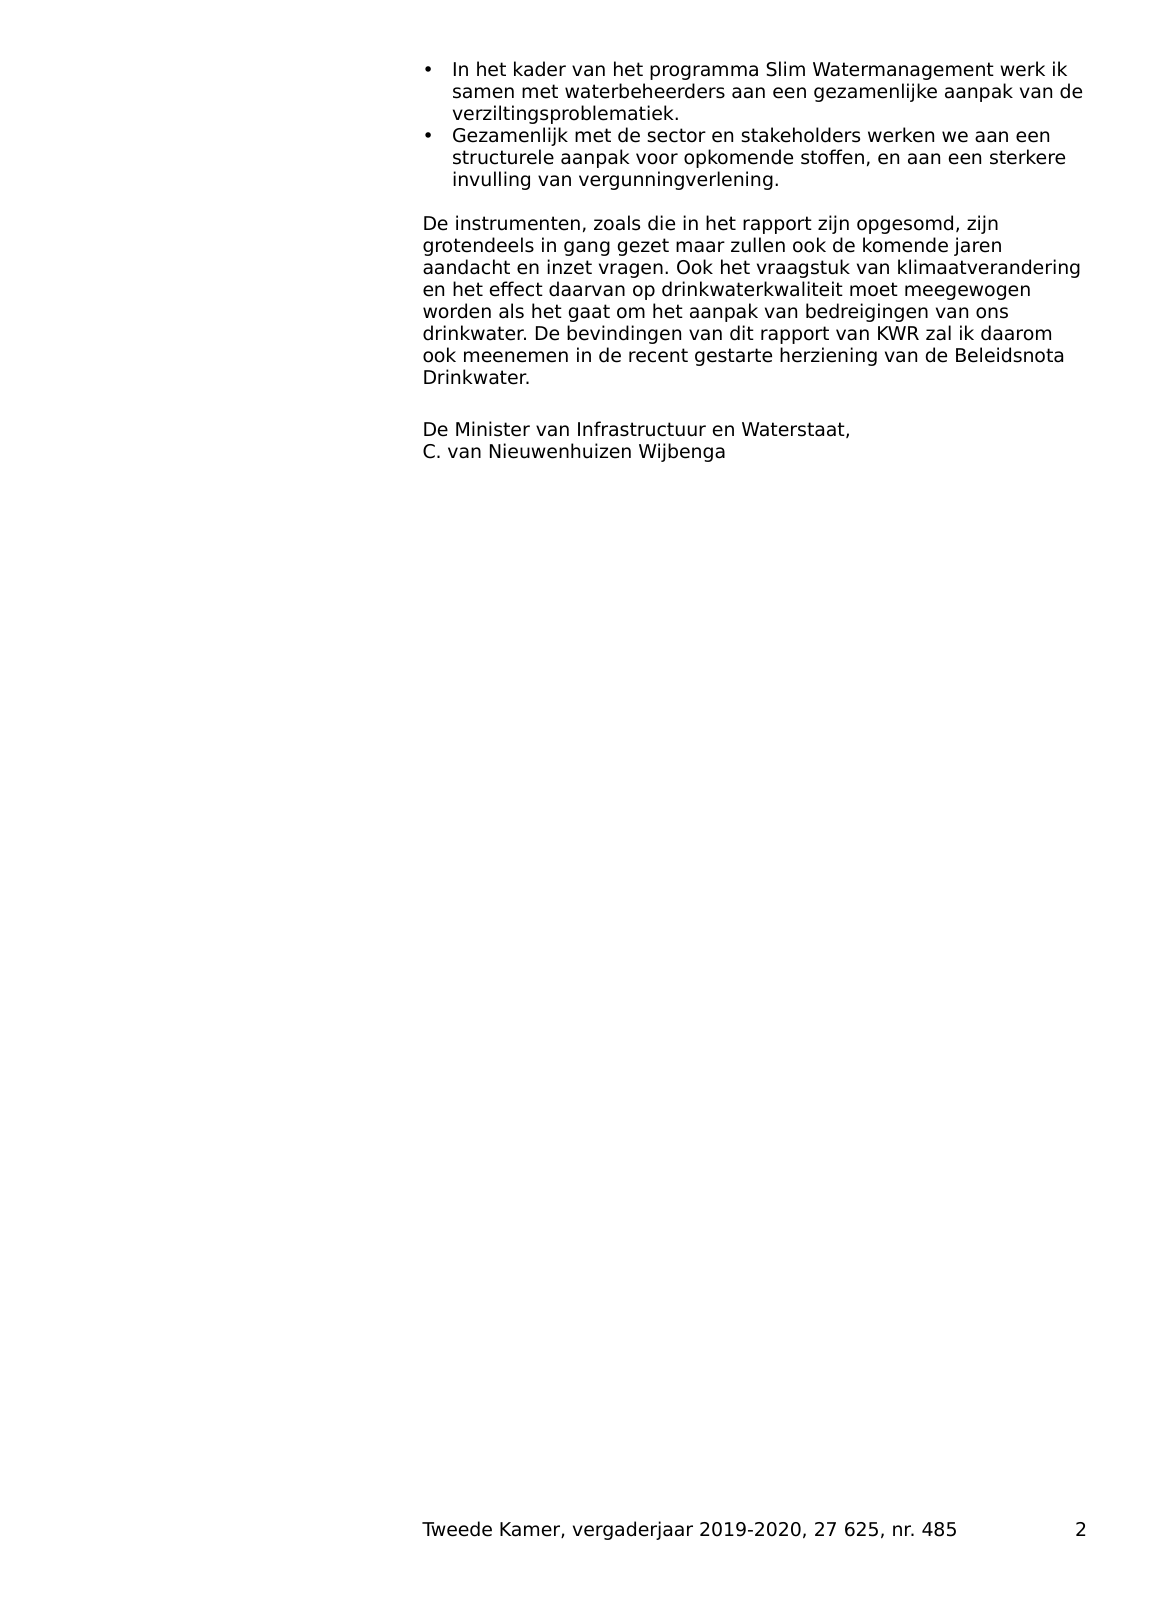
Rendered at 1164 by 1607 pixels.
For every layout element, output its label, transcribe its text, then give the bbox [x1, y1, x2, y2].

text • Gezamenlijk met de sector en stakeholders werken we aan een structurele aanpak voor opkomende stoffen, en aan een sterkere invulling van vergunningverlening. [422, 125, 1087, 191]
text De Minister van Infrastructuur en Waterstaat, C. van Nieuwenhuizen Wijbenga [422, 419, 1087, 463]
text De instrumenten, zoals die in het rapport zijn opgesomd, zijn grotendeels in gang gezet maar zullen ook de komende jaren aandacht en inzet vragen. Ook het vraagstuk van klimaatverandering en het effect daarvan op drinkwaterkwaliteit moet meegewogen worden als het gaat om het aanpak van bedreigingen van ons drinkwater. De bevindingen van dit rapport van KWR zal ik daarom ook meenemen in de recent gestarte herziening van de Beleidsnota Drinkwater. [422, 213, 1087, 389]
text • In het kader van het programma Slim Watermanagement werk ik samen met waterbeheerders aan een gezamenlijke aanpak van de verziltingsproblematiek. [422, 59, 1087, 125]
